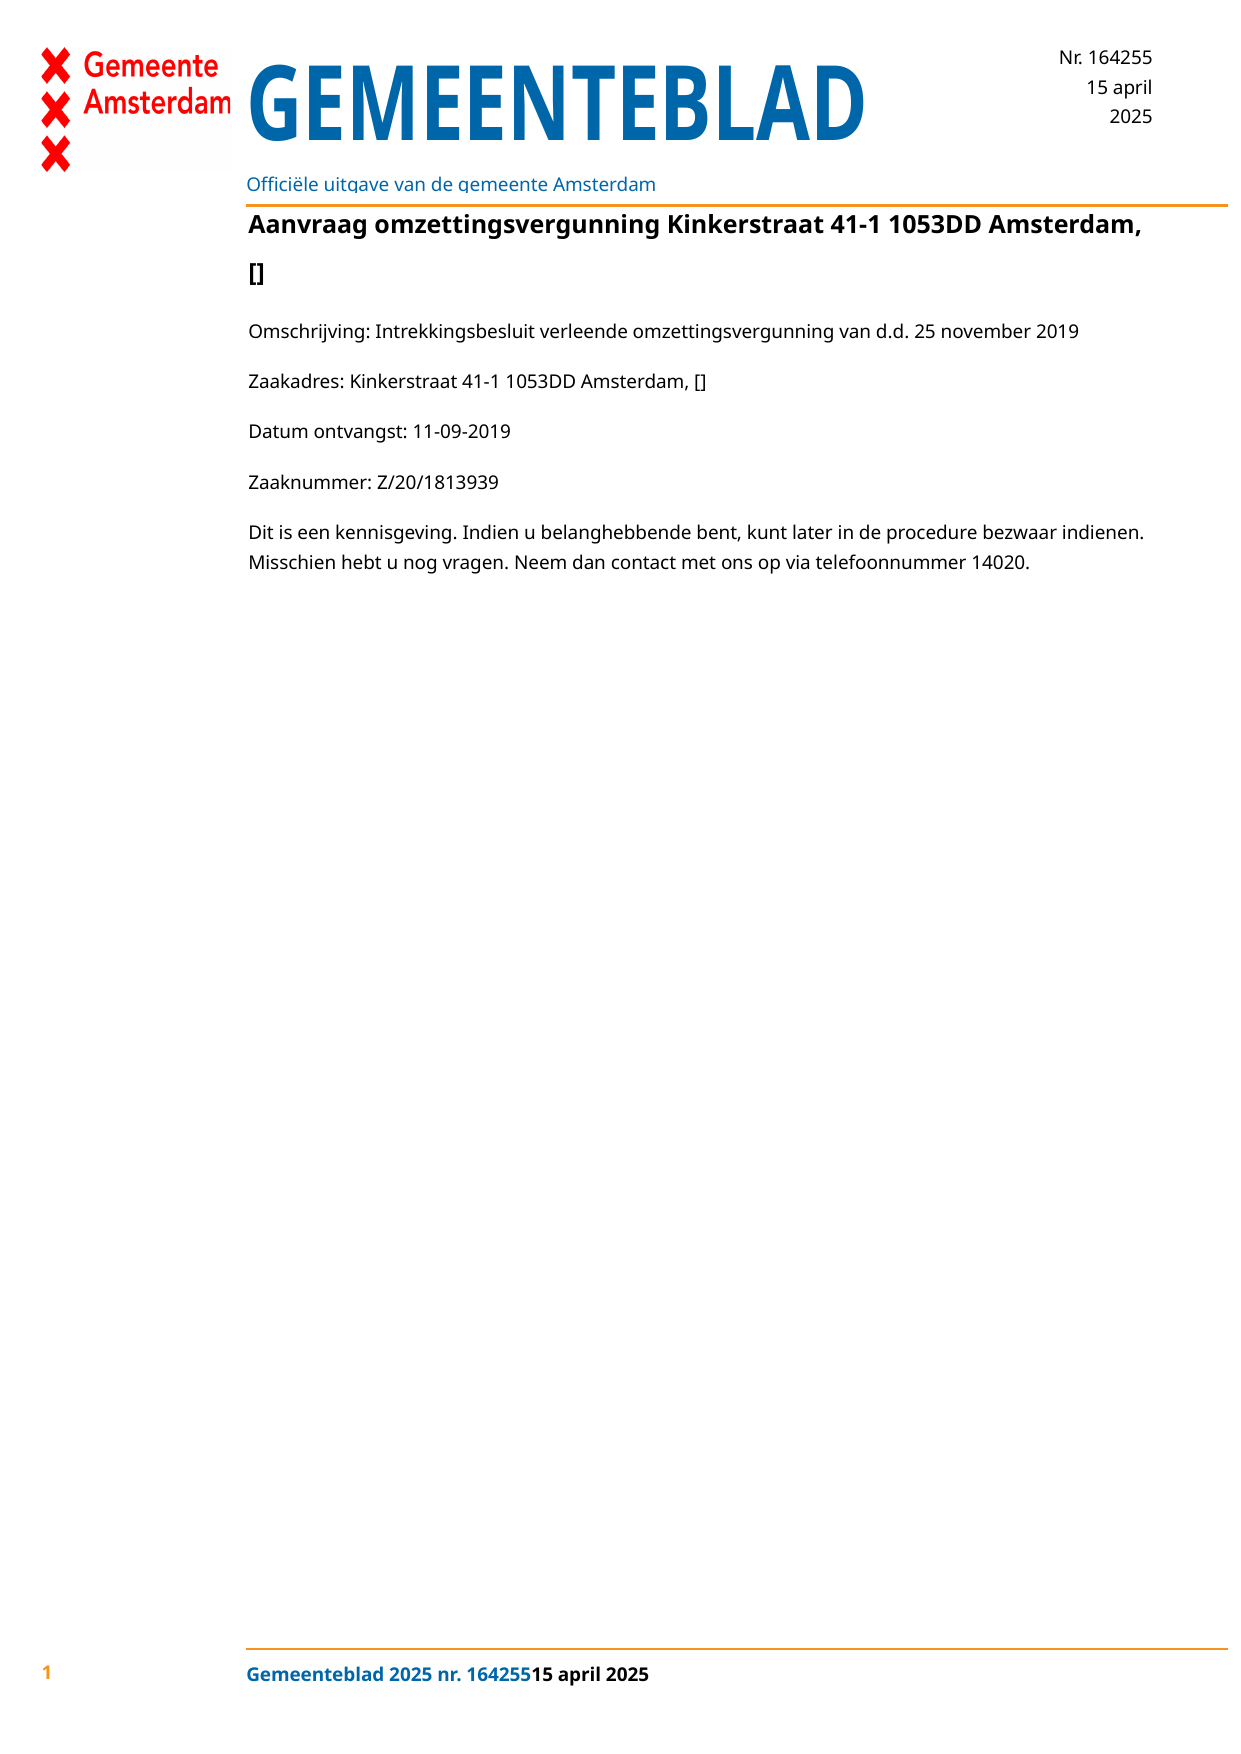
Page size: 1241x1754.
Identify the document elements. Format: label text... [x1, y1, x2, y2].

picture [41, 47, 231, 172]
text Datum ontvangst: 11-09-2019 [248, 419, 1152, 444]
text Dit is een kennisgeving. Indien u belanghebbende bent, kunt later in de procedure bezwaar indienen. Misschien hebt u nog vragen. Neem dan contact met ons op via telefoonnummer 14020. [248, 519, 1152, 575]
text Omschrijving: Intrekkingsbesluit verleende omzettingsvergunning van d.d. 25 november 2019 [248, 318, 1152, 344]
text Zaaknummer: Z/20/1813939 [248, 469, 1152, 495]
text Zaakadres: Kinkerstraat 41-1 1053DD Amsterdam, [] [248, 368, 1152, 394]
text Aanvraag omzettingsvergunning Kinkerstraat 41-1 1053DD Amsterdam, [] [248, 207, 1152, 288]
